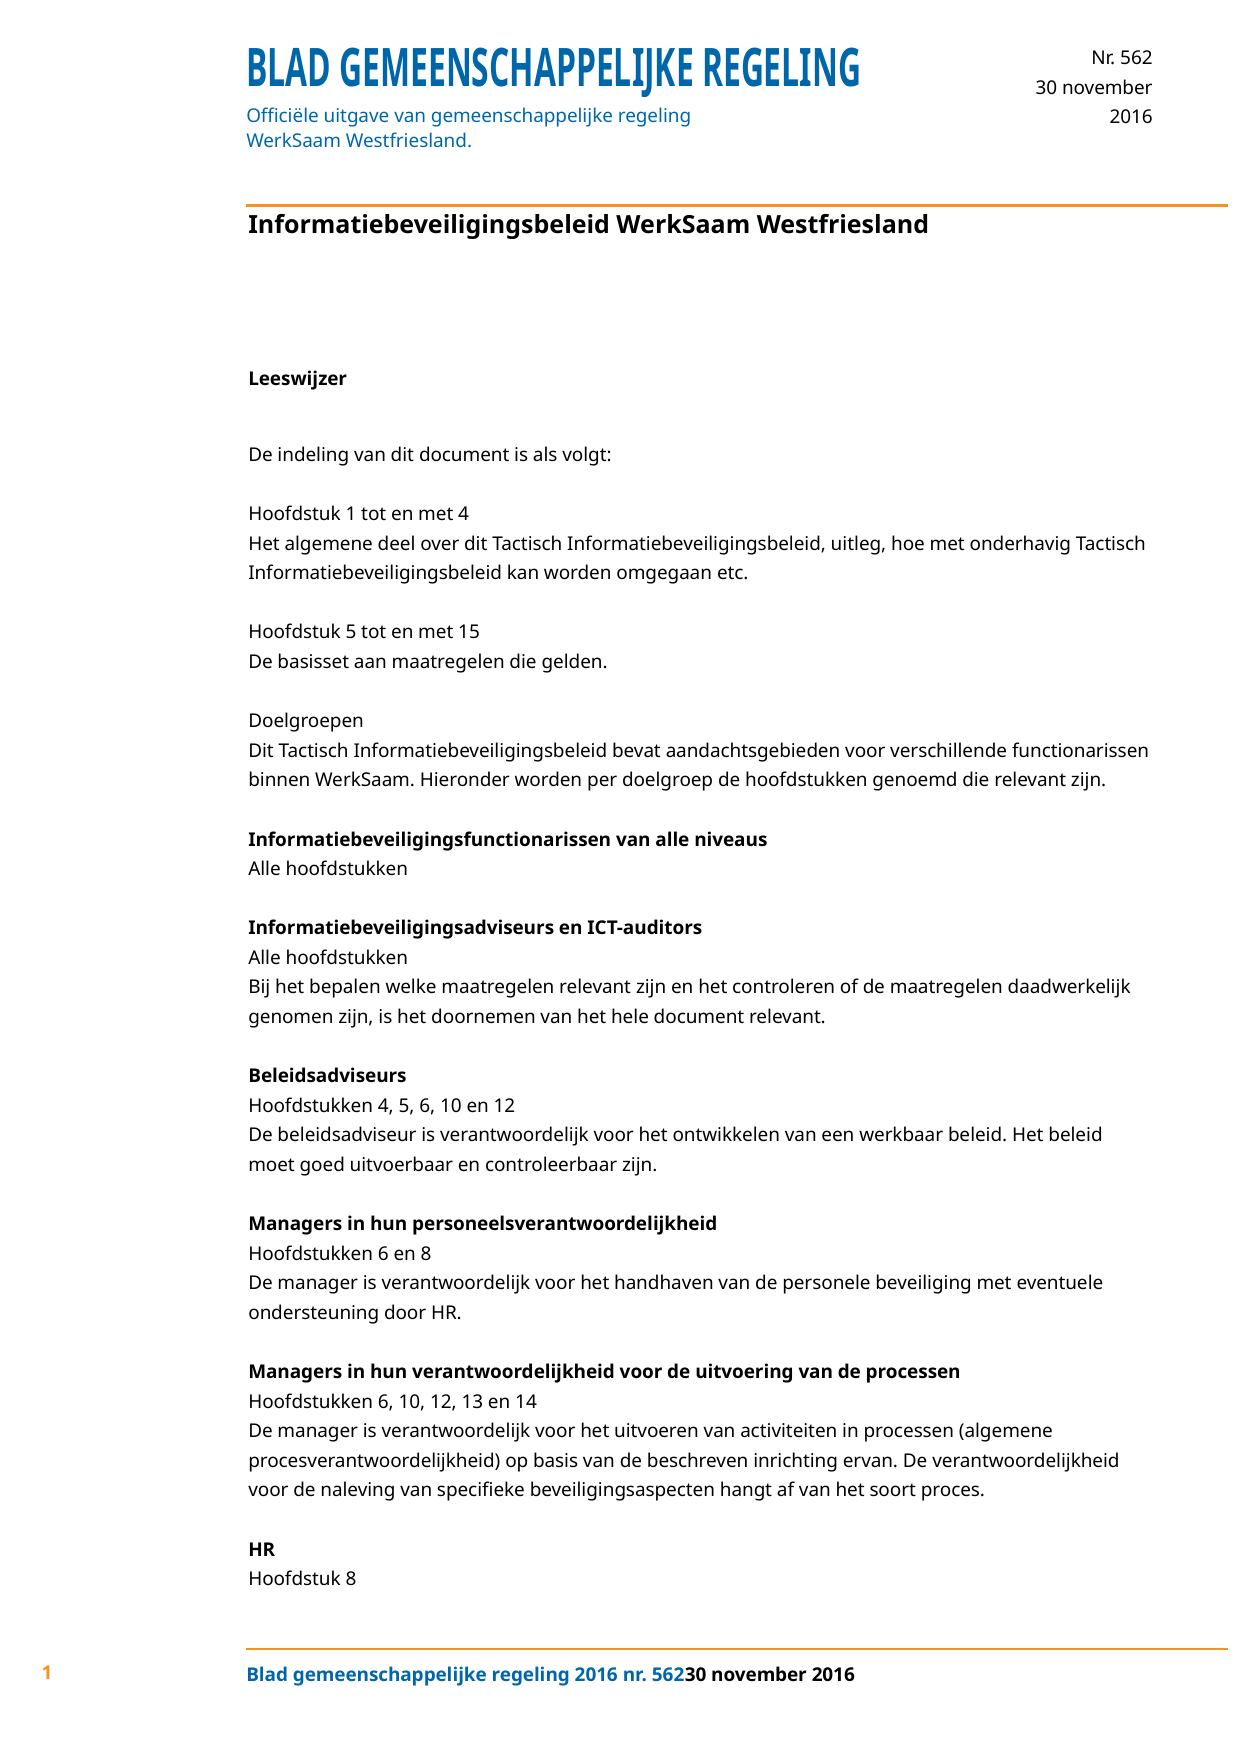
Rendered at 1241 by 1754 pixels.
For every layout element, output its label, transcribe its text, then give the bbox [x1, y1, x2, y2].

text Hoofdstuk 5 tot en met 15 [248, 619, 1152, 644]
text De basisset aan maatregelen die gelden. [248, 648, 1152, 674]
text Informatiebeveiligingsfunctionarissen van alle niveaus [248, 826, 1152, 851]
text Managers in hun verantwoordelijkheid voor de uitvoering van de processen [248, 1358, 1152, 1384]
text Hoofdstukken 6 en 8 [248, 1240, 1152, 1266]
text HR [248, 1536, 1152, 1561]
text Alle hoofdstukken [248, 944, 1152, 970]
text Dit Tactisch Informatiebeveiligingsbeleid bevat aandachtsgebieden voor verschillende functionarissen binnen WerkSaam. Hieronder worden per doelgroep de hoofdstukken genoemd die relevant zijn. [248, 737, 1152, 792]
text Hoofdstuk 1 tot en met 4 [248, 500, 1152, 526]
picture [41, 47, 231, 172]
text Managers in hun personeelsverantwoordelijkheid [248, 1210, 1152, 1236]
text De manager is verantwoordelijk voor het uitvoeren van activiteiten in processen (algemene procesverantwoordelijkheid) op basis van de beschreven inrichting ervan. De verantwoordelijkheid voor de naleving van specifieke beveiligingsaspecten hangt af van het soort proces. [248, 1417, 1152, 1502]
text Hoofdstuk 8 [248, 1565, 1152, 1591]
text Het algemene deel over dit Tactisch Informatiebeveiligingsbeleid, uitleg, hoe met onderhavig Tactisch Informatiebeveiligingsbeleid kan worden omgegaan etc. [248, 530, 1152, 585]
text De beleidsadviseur is verantwoordelijk voor het ontwikkelen van een werkbaar beleid. Het beleid moet goed uitvoerbaar en controleerbaar zijn. [248, 1122, 1152, 1177]
text Doelgroepen [248, 707, 1152, 733]
text De indeling van dit document is als volgt: [248, 441, 1152, 467]
text Beleidsadviseurs [248, 1062, 1152, 1088]
text Hoofdstukken 6, 10, 12, 13 en 14 [248, 1388, 1152, 1413]
text Hoofdstukken 4, 5, 6, 10 en 12 [248, 1092, 1152, 1118]
text Informatiebeveiligingsadviseurs en ICT-auditors [248, 914, 1152, 940]
text Bij het bepalen welke maatregelen relevant zijn en het controleren of de maatregelen daadwerkelijk genomen zijn, is het doornemen van het hele document relevant. [248, 974, 1152, 1029]
text Leeswijzer [248, 363, 1152, 392]
text De manager is verantwoordelijk voor het handhaven van de personele beveiliging met eventuele ondersteuning door HR. [248, 1269, 1152, 1325]
text Alle hoofdstukken [248, 855, 1152, 881]
text Informatiebeveiligingsbeleid WerkSaam Westfriesland [248, 207, 1152, 241]
